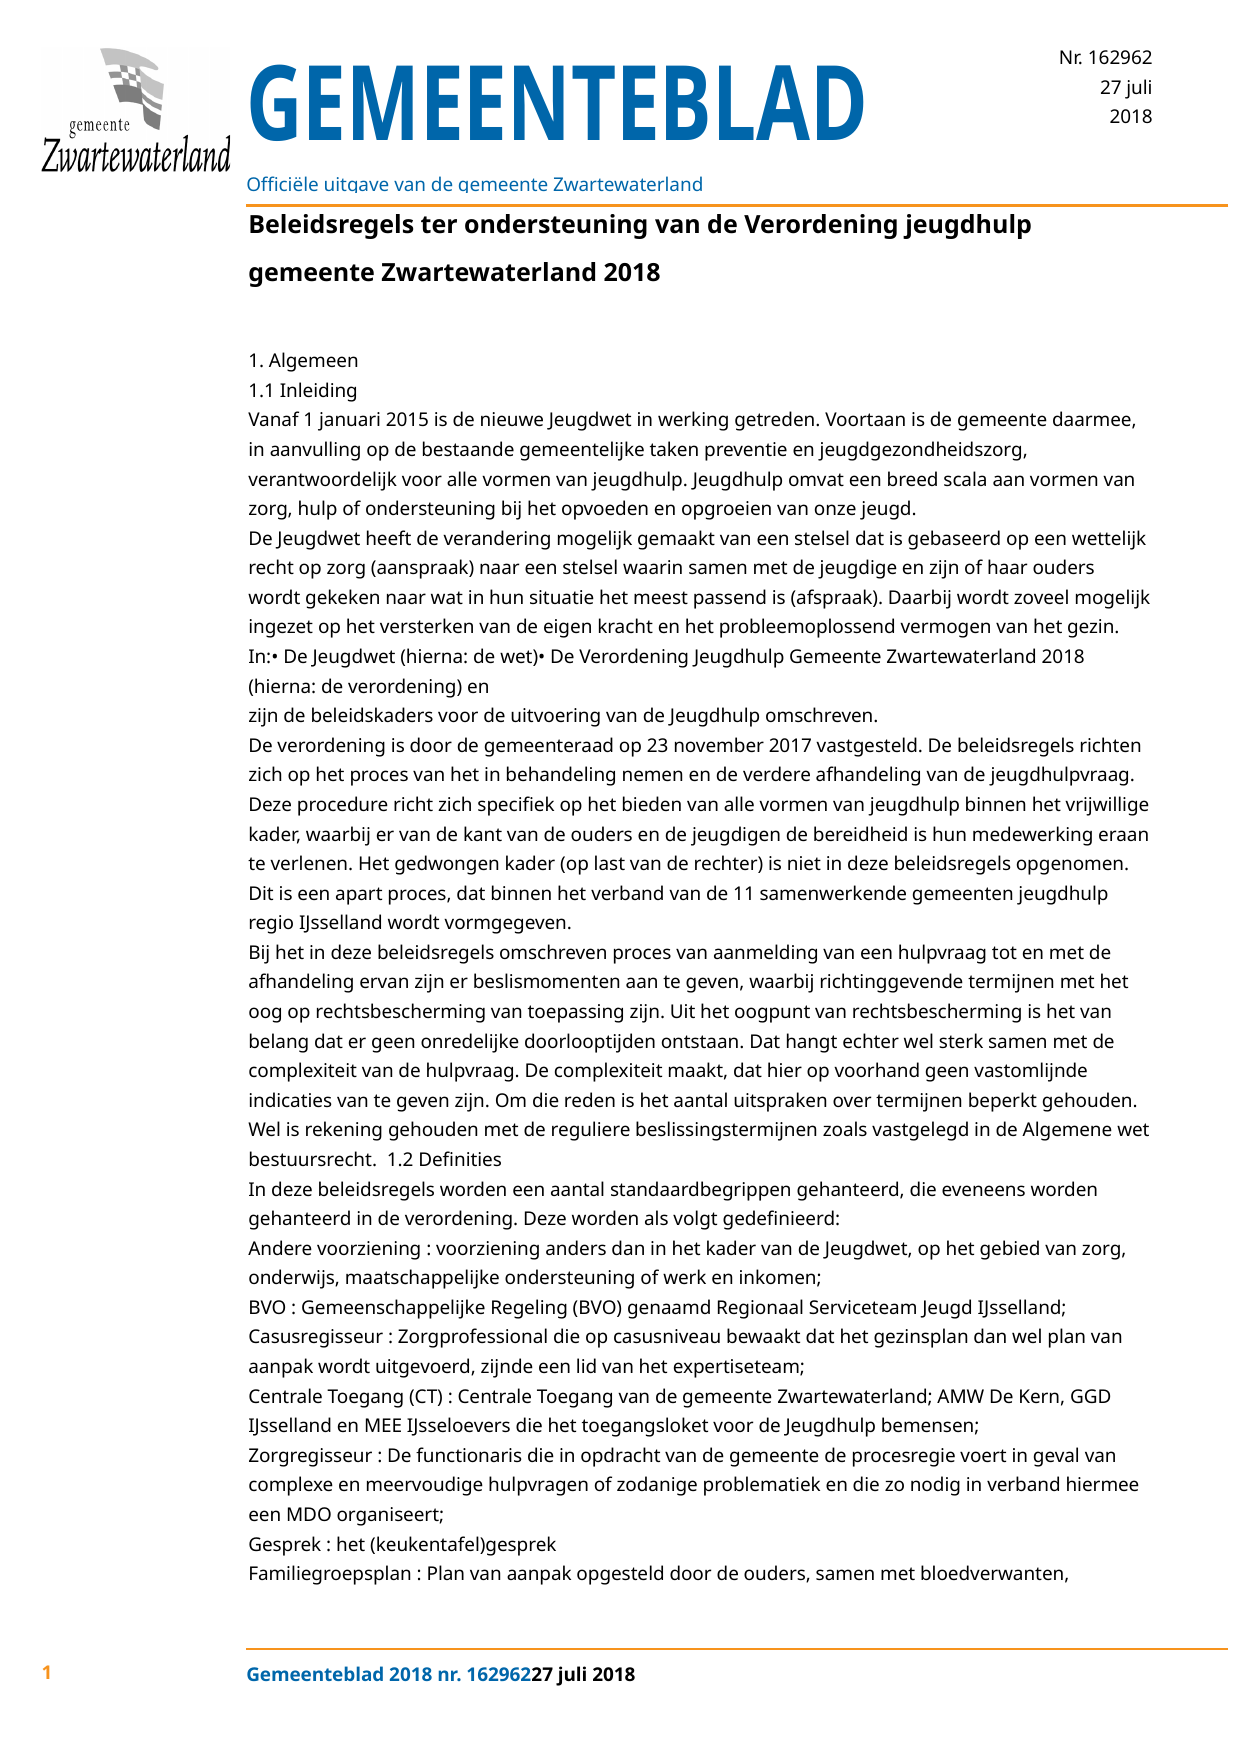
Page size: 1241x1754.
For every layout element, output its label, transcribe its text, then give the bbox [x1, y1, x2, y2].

text Centrale Toegang (CT) : Centrale Toegang van de gemeente Zwartewaterland; AMW De Kern, GGD IJsselland en MEE IJsseloevers die het toegangsloket voor de Jeugdhulp bemensen; [248, 1383, 1152, 1438]
text Andere voorziening : voorziening anders dan in het kader van de Jeugdwet, op het gebied van zorg, onderwijs, maatschappelijke ondersteuning of werk en inkomen; [248, 1235, 1152, 1290]
text Beleidsregels ter ondersteuning van de Verordening jeugdhulp gemeente Zwartewaterland 2018 [248, 207, 1152, 288]
text Casusregisseur : Zorgprofessional die op casusniveau bewaakt dat het gezinsplan dan wel plan van aanpak wordt uitgevoerd, zijnde een lid van het expertiseteam; [248, 1324, 1152, 1379]
text Gesprek : het (keukentafel)gesprek [248, 1531, 1152, 1557]
text 1. Algemeen [248, 347, 1152, 373]
text Vanaf 1 januari 2015 is de nieuwe Jeugdwet in werking getreden. Voortaan is de gemeente daarmee, in aanvulling op de bestaande gemeentelijke taken preventie en jeugdgezondheidszorg, verantwoordelijk voor alle vormen van jeugdhulp. Jeugdhulp omvat een breed scala aan vormen van zorg, hulp of ondersteuning bij het opvoeden en opgroeien van onze jeugd. [248, 407, 1152, 521]
text In:• De Jeugdwet (hierna: de wet)• De Verordening Jeugdhulp Gemeente Zwartewaterland 2018 (hierna: de verordening) en [248, 643, 1152, 699]
text zijn de beleidskaders voor de uitvoering van de Jeugdhulp omschreven. [248, 702, 1152, 728]
text In deze beleidsregels worden een aantal standaardbegrippen gehanteerd, die eveneens worden gehanteerd in de verordening. Deze worden als volgt gedefinieerd: [248, 1176, 1152, 1231]
text 1.1 Inleiding [248, 377, 1152, 403]
text BVO : Gemeenschappelijke Regeling (BVO) genaamd Regionaal Serviceteam Jeugd IJsselland; [248, 1294, 1152, 1320]
text Bij het in deze beleidsregels omschreven proces van aanmelding van een hulpvraag tot en met de afhandeling ervan zijn er beslismomenten aan te geven, waarbij richtinggevende termijnen met het oog op rechtsbescherming van toepassing zijn. Uit het oogpunt van rechtsbescherming is het van belang dat er geen onredelijke doorlooptijden ontstaan. Dat hangt echter wel sterk samen met de complexiteit van de hulpvraag. De complexiteit maakt, dat hier op voorhand geen vastomlijnde indicaties van te geven zijn. Om die reden is het aantal uitspraken over termijnen beperkt gehouden. Wel is rekening gehouden met de reguliere beslissingstermijnen zoals vastgelegd in de Algemene wet bestuursrecht. 1.2 Definities [248, 939, 1152, 1172]
text De verordening is door de gemeenteraad op 23 november 2017 vastgesteld. De beleidsregels richten zich op het proces van het in behandeling nemen en de verdere afhandeling van de jeugdhulpvraag. Deze procedure richt zich specifiek op het bieden van alle vormen van jeugdhulp binnen het vrijwillige kader, waarbij er van de kant van de ouders en de jeugdigen de bereidheid is hun medewerking eraan te verlenen. Het gedwongen kader (op last van de rechter) is niet in deze beleidsregels opgenomen. Dit is een apart proces, dat binnen het verband van de 11 samenwerkende gemeenten jeugdhulp regio IJsselland wordt vormgegeven. [248, 732, 1152, 935]
text De Jeugdwet heeft de verandering mogelijk gemaakt van een stelsel dat is gebaseerd op een wettelijk recht op zorg (aanspraak) naar een stelsel waarin samen met de jeugdige en zijn of haar ouders wordt gekeken naar wat in hun situatie het meest passend is (afspraak). Daarbij wordt zoveel mogelijk ingezet op het versterken van de eigen kracht en het probleemoplossend vermogen van het gezin. [248, 525, 1152, 639]
text Familiegroepsplan : Plan van aanpak opgesteld door de ouders, samen met bloedverwanten, [248, 1560, 1152, 1586]
text Zorgregisseur : De functionaris die in opdracht van de gemeente de procesregie voert in geval van complexe en meervoudige hulpvragen of zodanige problematiek en die zo nodig in verband hiermee een MDO organiseert; [248, 1442, 1152, 1527]
picture [41, 47, 231, 172]
